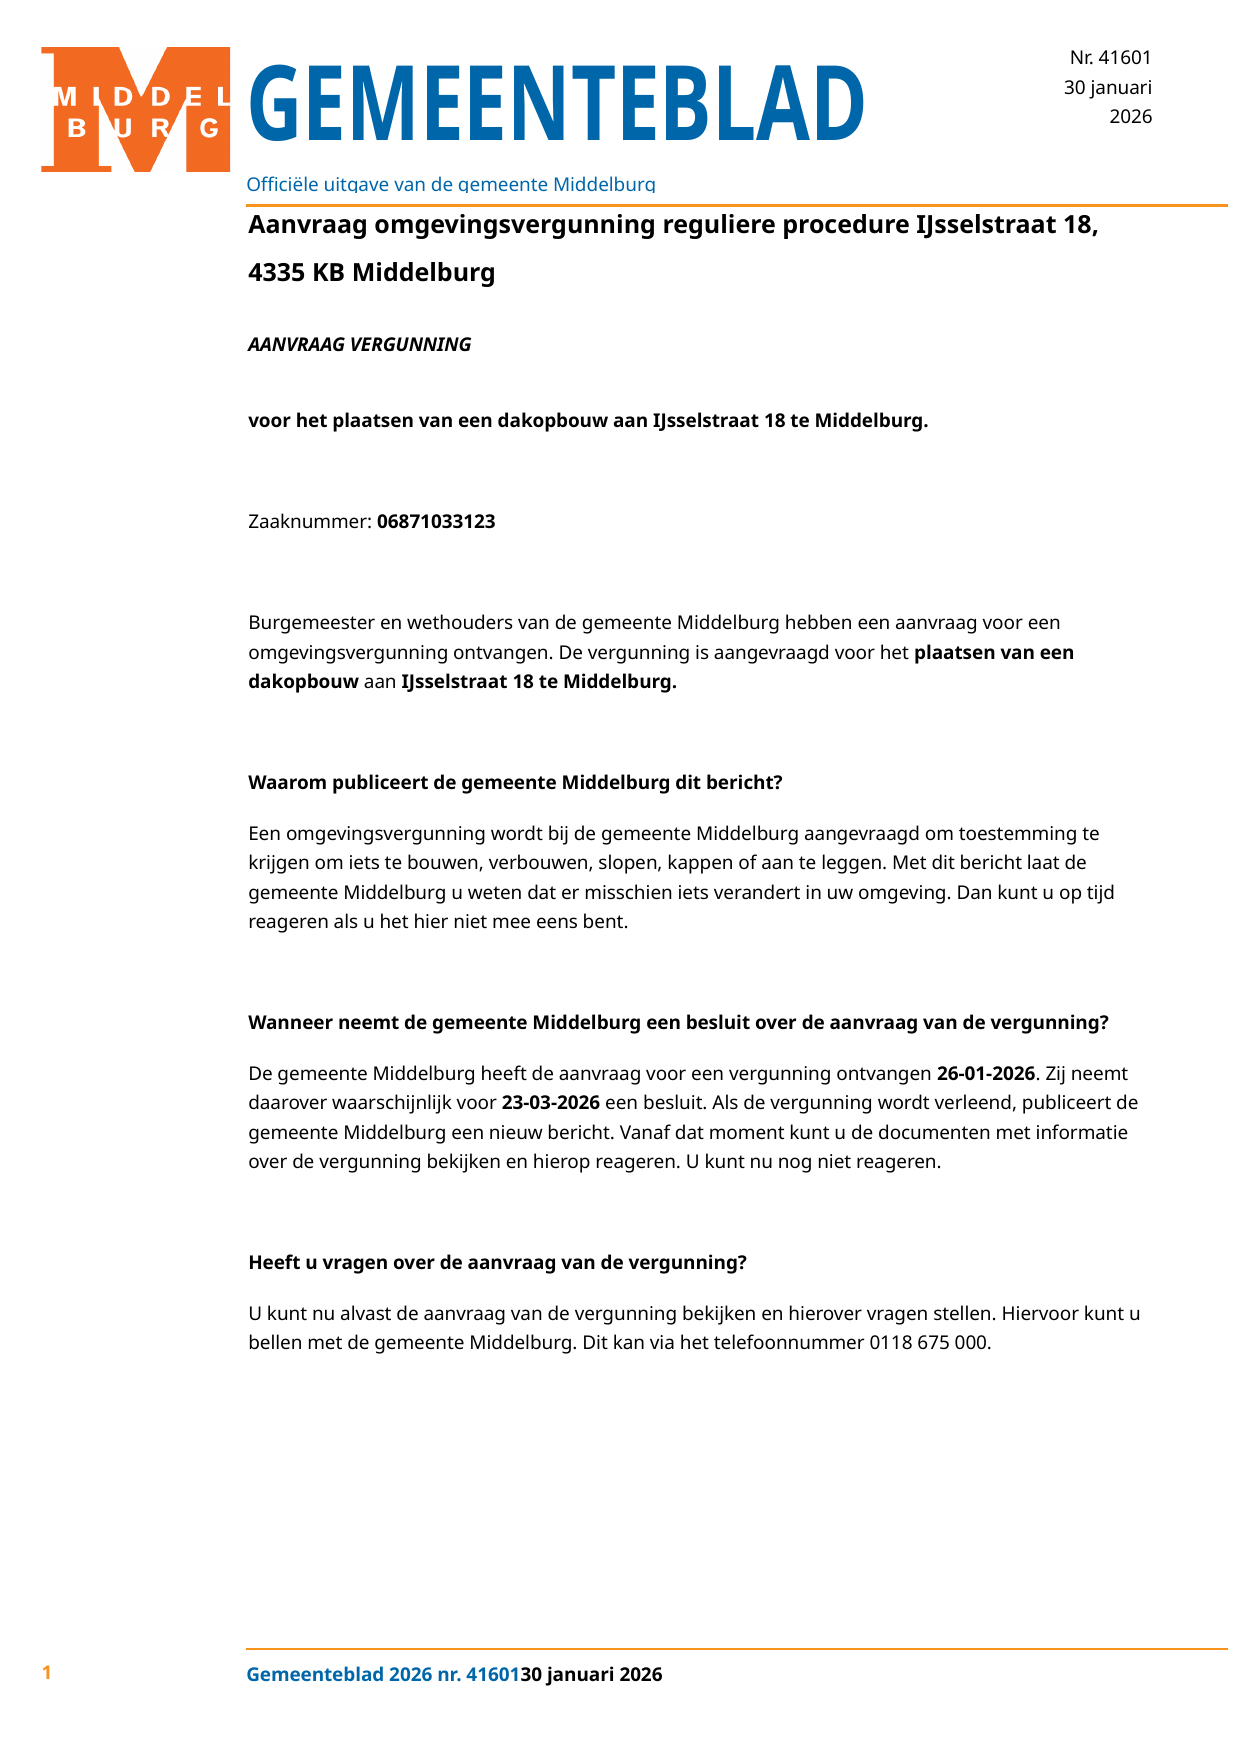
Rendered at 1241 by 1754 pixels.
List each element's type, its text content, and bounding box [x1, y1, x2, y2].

text Heeft u vragen over de aanvraag van de vergunning? [248, 1249, 1152, 1275]
picture [41, 47, 231, 172]
text Zaaknummer: 06871033123 [248, 508, 1152, 534]
text voor het plaatsen van een dakopbouw aan IJsselstraat 18 te Middelburg. [248, 408, 1152, 433]
text Burgemeester en wethouders van de gemeente Middelburg hebben een aanvraag voor een omgevingsvergunning ontvangen. De vergunning is aangevraagd voor het plaatsen van een dakopbouw aan IJsselstraat 18 te Middelburg. [248, 609, 1152, 694]
text AANVRAAG VERGUNNING [248, 331, 1152, 357]
text Waarom publiceert de gemeente Middelburg dit bericht? [248, 769, 1152, 795]
text De gemeente Middelburg heeft de aanvraag voor een vergunning ontvangen 26-01-2026. Zij neemt daarover waarschijnlijk voor 23-03-2026 een besluit. Als de vergunning wordt verleend, publiceert de gemeente Middelburg een nieuw bericht. Vanaf dat moment kunt u de documenten met informatie over de vergunning bekijken en hierop reageren. U kunt nu nog niet reageren. [248, 1060, 1152, 1174]
text Een omgevingsvergunning wordt bij de gemeente Middelburg aangevraagd om toestemming te krijgen om iets te bouwen, verbouwen, slopen, kappen of aan te leggen. Met dit bericht laat de gemeente Middelburg u weten dat er misschien iets verandert in uw omgeving. Dan kunt u op tijd reageren als u het hier niet mee eens bent. [248, 820, 1152, 934]
text Aanvraag omgevingsvergunning reguliere procedure IJsselstraat 18, 4335 KB Middelburg [248, 207, 1152, 288]
text Wanneer neemt de gemeente Middelburg een besluit over de aanvraag van de vergunning? [248, 1009, 1152, 1035]
text U kunt nu alvast de aanvraag van de vergunning bekijken en hierover vragen stellen. Hiervoor kunt u bellen met de gemeente Middelburg. Dit kan via het telefoonnummer 0118 675 000. [248, 1300, 1152, 1355]
